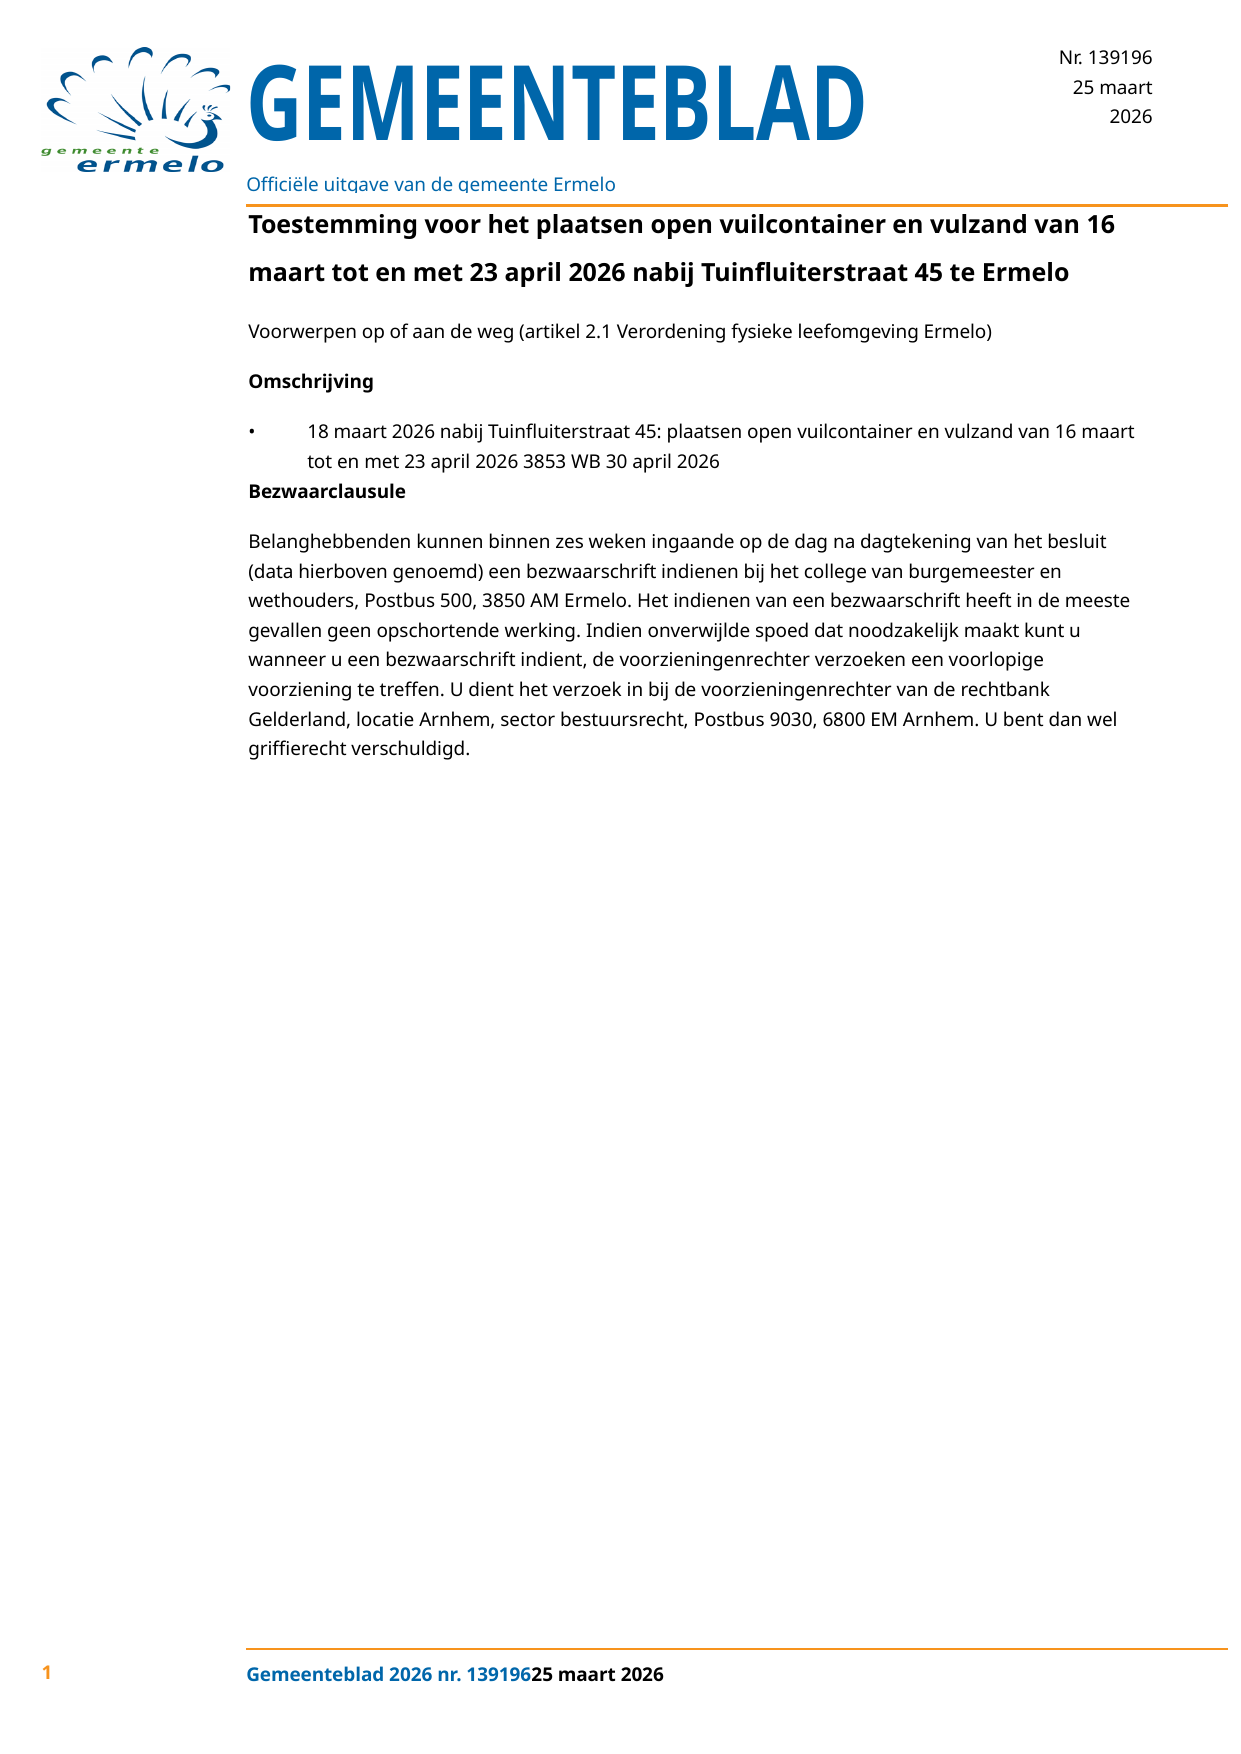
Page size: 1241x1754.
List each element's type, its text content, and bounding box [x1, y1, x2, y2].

text Toestemming voor het plaatsen open vuilcontainer en vulzand van 16 maart tot en met 23 april 2026 nabij Tuinfluiterstraat 45 te Ermelo [248, 207, 1152, 288]
text Voorwerpen op of aan de weg (artikel 2.1 Verordening fysieke leefomgeving Ermelo) [248, 318, 1152, 344]
list 18 maart 2026 nabij Tuinfluiterstraat 45: plaatsen open vuilcontainer en vulzand van 16 maart tot en met 23 april 2026 3853 WB 30 april 2026 [248, 419, 1152, 474]
picture [41, 47, 231, 172]
text Bezwaarclausule [248, 478, 1152, 504]
text Belanghebbenden kunnen binnen zes weken ingaande op de dag na dagtekening van het besluit (data hierboven genoemd) een bezwaarschrift indienen bij het college van burgemeester en wethouders, Postbus 500, 3850 AM Ermelo. Het indienen van een bezwaarschrift heeft in de meeste gevallen geen opschortende werking. Indien onverwijlde spoed dat noodzakelijk maakt kunt u wanneer u een bezwaarschrift indient, de voorzieningenrechter verzoeken een voorlopige voorziening te treffen. U dient het verzoek in bij de voorzieningenrechter van de rechtbank Gelderland, locatie Arnhem, sector bestuursrecht, Postbus 9030, 6800 EM Arnhem. U bent dan wel griffierecht verschuldigd. [248, 528, 1152, 761]
text Omschrijving [248, 368, 1152, 394]
